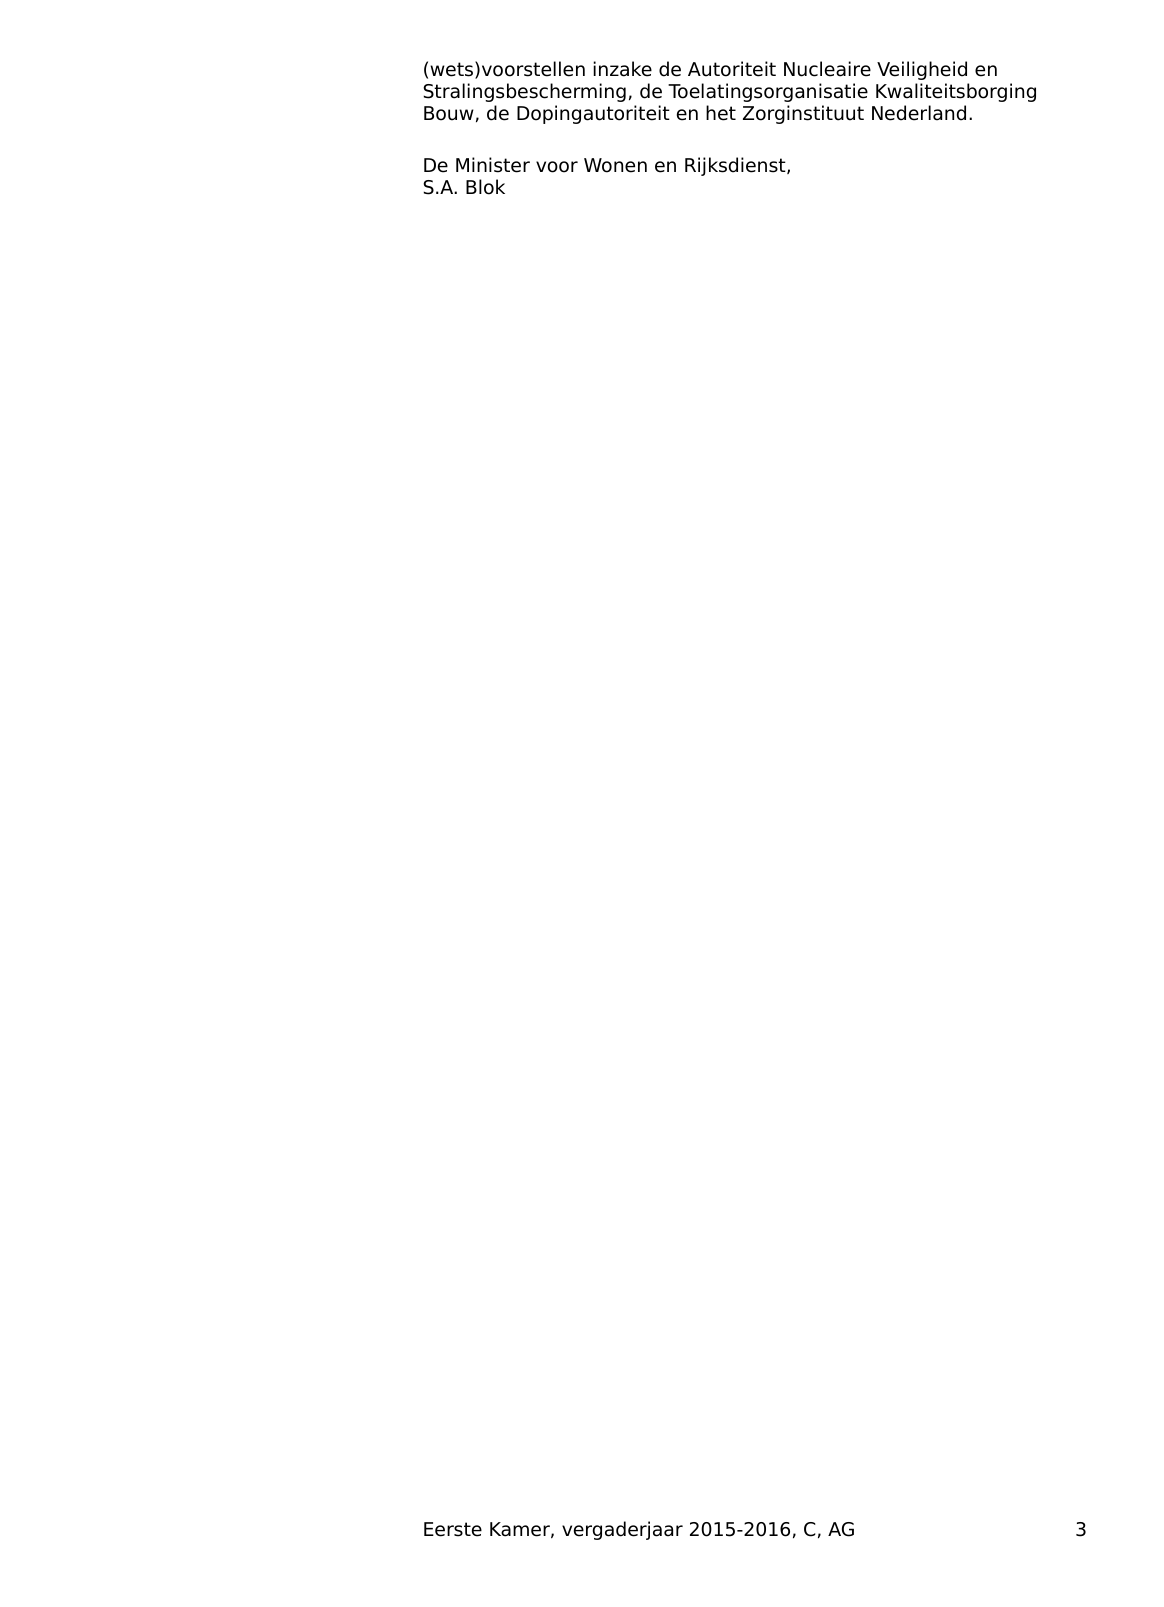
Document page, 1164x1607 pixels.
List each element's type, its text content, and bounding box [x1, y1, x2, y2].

text (wets)voorstellen inzake de Autoriteit Nucleaire Veiligheid en Stralingsbescherming, de Toelatingsorganisatie Kwaliteitsborging Bouw, de Dopingautoriteit en het Zorginstituut Nederland. [422, 59, 1087, 125]
text De Minister voor Wonen en Rijksdienst, S.A. Blok [422, 155, 1087, 199]
